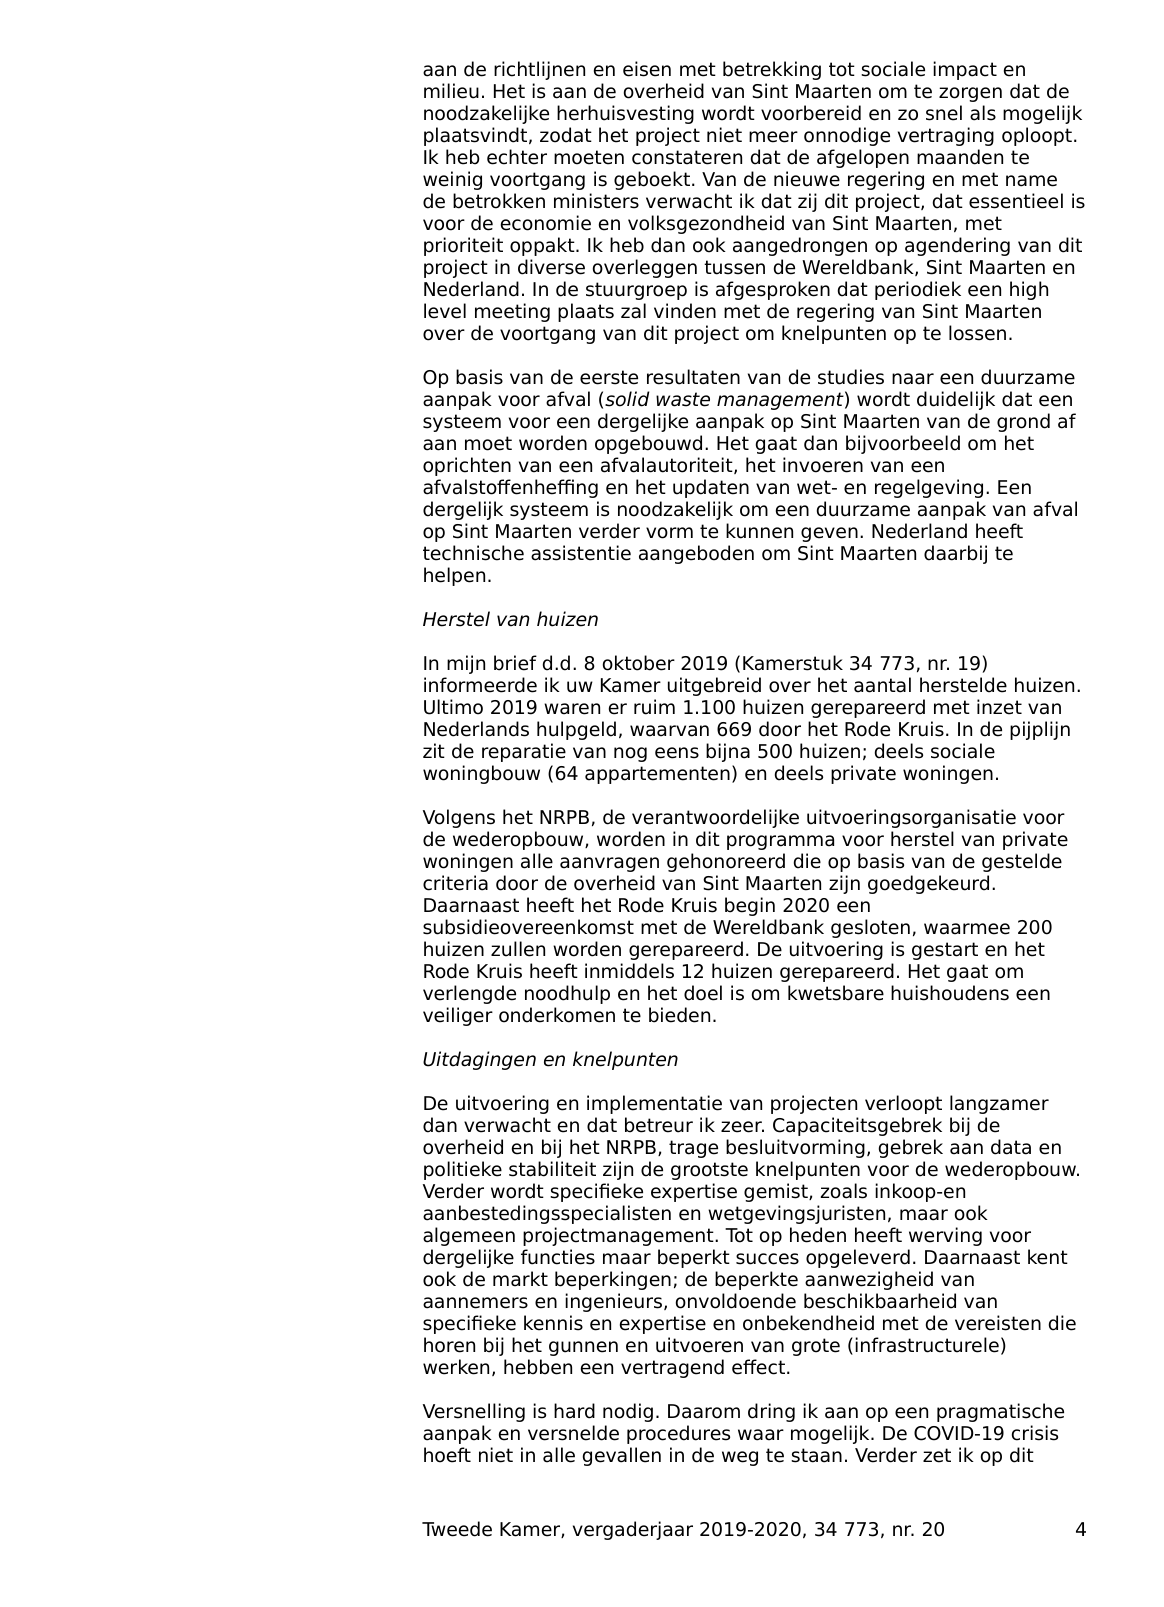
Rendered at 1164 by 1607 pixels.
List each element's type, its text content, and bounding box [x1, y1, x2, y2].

text aan de richtlijnen en eisen met betrekking tot sociale impact en milieu. Het is aan de overheid van Sint Maarten om te zorgen dat de noodzakelijke herhuisvesting wordt voorbereid en zo snel als mogelijk plaatsvindt, zodat het project niet meer onnodige vertraging oploopt. Ik heb echter moeten constateren dat de afgelopen maanden te weinig voortgang is geboekt. Van de nieuwe regering en met name de betrokken ministers verwacht ik dat zij dit project, dat essentieel is voor de economie en volksgezondheid van Sint Maarten, met prioriteit oppakt. Ik heb dan ook aangedrongen op agendering van dit project in diverse overleggen tussen de Wereldbank, Sint Maarten en Nederland. In de stuurgroep is afgesproken dat periodiek een high level meeting plaats zal vinden met de regering van Sint Maarten over de voortgang van dit project om knelpunten op te lossen. [422, 59, 1087, 345]
text Op basis van de eerste resultaten van de studies naar een duurzame aanpak voor afval (solid waste management) wordt duidelijk dat een systeem voor een dergelijke aanpak op Sint Maarten van de grond af aan moet worden opgebouwd. Het gaat dan bijvoorbeeld om het oprichten van een afvalautoriteit, het invoeren van een afvalstoffenheffing en het updaten van wet- en regelgeving. Een dergelijk systeem is noodzakelijk om een duurzame aanpak van afval op Sint Maarten verder vorm te kunnen geven. Nederland heeft technische assistentie aangeboden om Sint Maarten daarbij te helpen. [422, 367, 1087, 587]
subtitle Herstel van huizen [422, 609, 1087, 631]
subtitle Uitdagingen en knelpunten [422, 1049, 1087, 1071]
text Volgens het NRPB, de verantwoordelijke uitvoeringsorganisatie voor de wederopbouw, worden in dit programma voor herstel van private woningen alle aanvragen gehonoreerd die op basis van de gestelde criteria door de overheid van Sint Maarten zijn goedgekeurd. Daarnaast heeft het Rode Kruis begin 2020 een subsidieovereenkomst met de Wereldbank gesloten, waarmee 200 huizen zullen worden gerepareerd. De uitvoering is gestart en het Rode Kruis heeft inmiddels 12 huizen gerepareerd. Het gaat om verlengde noodhulp en het doel is om kwetsbare huishoudens een veiliger onderkomen te bieden. [422, 807, 1087, 1027]
text De uitvoering en implementatie van projecten verloopt langzamer dan verwacht en dat betreur ik zeer. Capaciteitsgebrek bij de overheid en bij het NRPB, trage besluitvorming, gebrek aan data en politieke stabiliteit zijn de grootste knelpunten voor de wederopbouw. Verder wordt specifieke expertise gemist, zoals inkoop-en aanbestedingsspecialisten en wetgevingsjuristen, maar ook algemeen projectmanagement. Tot op heden heeft werving voor dergelijke functies maar beperkt succes opgeleverd. Daarnaast kent ook de markt beperkingen; de beperkte aanwezigheid van aannemers en ingenieurs, onvoldoende beschikbaarheid van specifieke kennis en expertise en onbekendheid met de vereisten die horen bij het gunnen en uitvoeren van grote (infrastructurele) werken, hebben een vertragend effect. [422, 1093, 1087, 1379]
text Versnelling is hard nodig. Daarom dring ik aan op een pragmatische aanpak en versnelde procedures waar mogelijk. De COVID-19 crisis hoeft niet in alle gevallen in de weg te staan. Verder zet ik op dit [422, 1401, 1087, 1467]
text In mijn brief d.d. 8 oktober 2019 (Kamerstuk 34 773, nr. 19) informeerde ik uw Kamer uitgebreid over het aantal herstelde huizen. Ultimo 2019 waren er ruim 1.100 huizen gerepareerd met inzet van Nederlands hulpgeld, waarvan 669 door het Rode Kruis. In de pijplijn zit de reparatie van nog eens bijna 500 huizen; deels sociale woningbouw (64 appartementen) en deels private woningen. [422, 653, 1087, 785]
